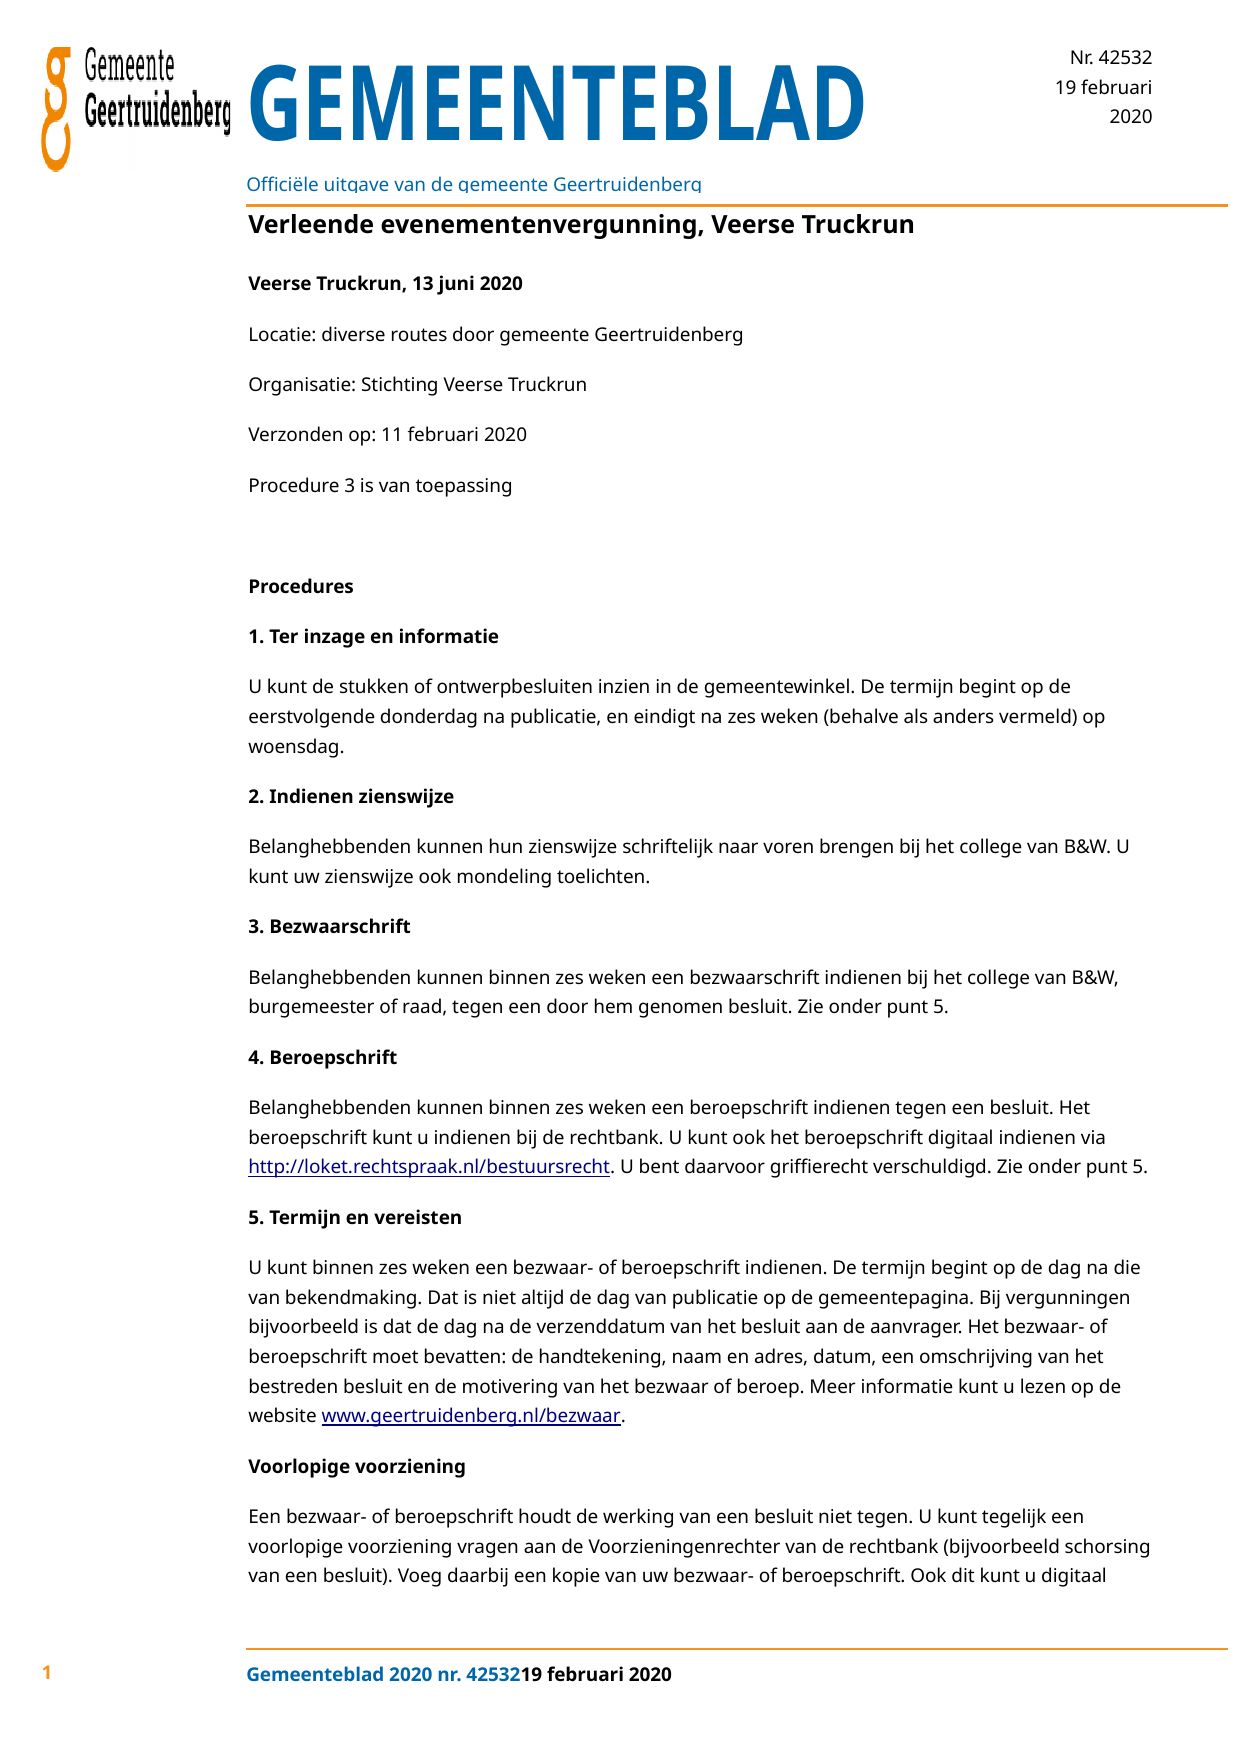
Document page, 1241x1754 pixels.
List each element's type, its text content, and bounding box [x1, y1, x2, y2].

text Voorlopige voorziening [248, 1453, 1152, 1478]
text 5. Termijn en vereisten [248, 1204, 1152, 1230]
text Een bezwaar- of beroepschrift houdt de werking van een besluit niet tegen. U kunt tegelijk een voorlopige voorziening vragen aan de Voorzieningenrechter van de rechtbank (bijvoorbeeld schorsing van een besluit). Voeg daarbij een kopie van uw bezwaar- of beroepschrift. Ook dit kunt u digitaal [248, 1503, 1152, 1588]
text Procedure 3 is van toepassing [248, 472, 1152, 498]
text Veerse Truckrun, 13 juni 2020 [248, 270, 1152, 296]
text Organisatie: Stichting Veerse Truckrun [248, 371, 1152, 397]
text 3. Bezwaarschrift [248, 914, 1152, 939]
text Belanghebbenden kunnen binnen zes weken een bezwaarschrift indienen bij het college van B&W, burgemeester of raad, tegen een door hem genomen besluit. Zie onder punt 5. [248, 964, 1152, 1019]
text Belanghebbenden kunnen binnen zes weken een beroepschrift indienen tegen een besluit. Het beroepschrift kunt u indienen bij de rechtbank. U kunt ook het beroepschrift digitaal indienen via http://loket.rechtspraak.nl/bestuursrecht. U bent daarvoor griffierecht verschuldigd. Zie onder punt 5. [248, 1094, 1152, 1179]
text Locatie: diverse routes door gemeente Geertruidenberg [248, 321, 1152, 346]
text 4. Beroepschrift [248, 1044, 1152, 1070]
text Belanghebbenden kunnen hun zienswijze schriftelijk naar voren brengen bij het college van B&W. U kunt uw zienswijze ook mondeling toelichten. [248, 834, 1152, 889]
text U kunt de stukken of ontwerpbesluiten inzien in de gemeentewinkel. De termijn begint op de eerstvolgende donderdag na publicatie, en eindigt na zes weken (behalve als anders vermeld) op woensdag. [248, 674, 1152, 758]
text Verzonden op: 11 februari 2020 [248, 422, 1152, 447]
text U kunt binnen zes weken een bezwaar- of beroepschrift indienen. De termijn begint op de dag na die van bekendmaking. Dat is niet altijd de dag van publicatie op de gemeentepagina. Bij vergunningen bijvoorbeeld is dat de dag na de verzenddatum van het besluit aan de aanvrager. Het bezwaar- of beroepschrift moet bevatten: de handtekening, naam en adres, datum, een omschrijving van het bestreden besluit en de motivering van het bezwaar of beroep. Meer informatie kunt u lezen op de website www.geertruidenberg.nl/bezwaar. [248, 1254, 1152, 1428]
text Procedures [248, 573, 1152, 598]
text Verleende evenementenvergunning, Veerse Truckrun [248, 207, 1152, 241]
picture [41, 47, 231, 172]
text 1. Ter inzage en informatie [248, 623, 1152, 649]
text 2. Indienen zienswijze [248, 783, 1152, 809]
